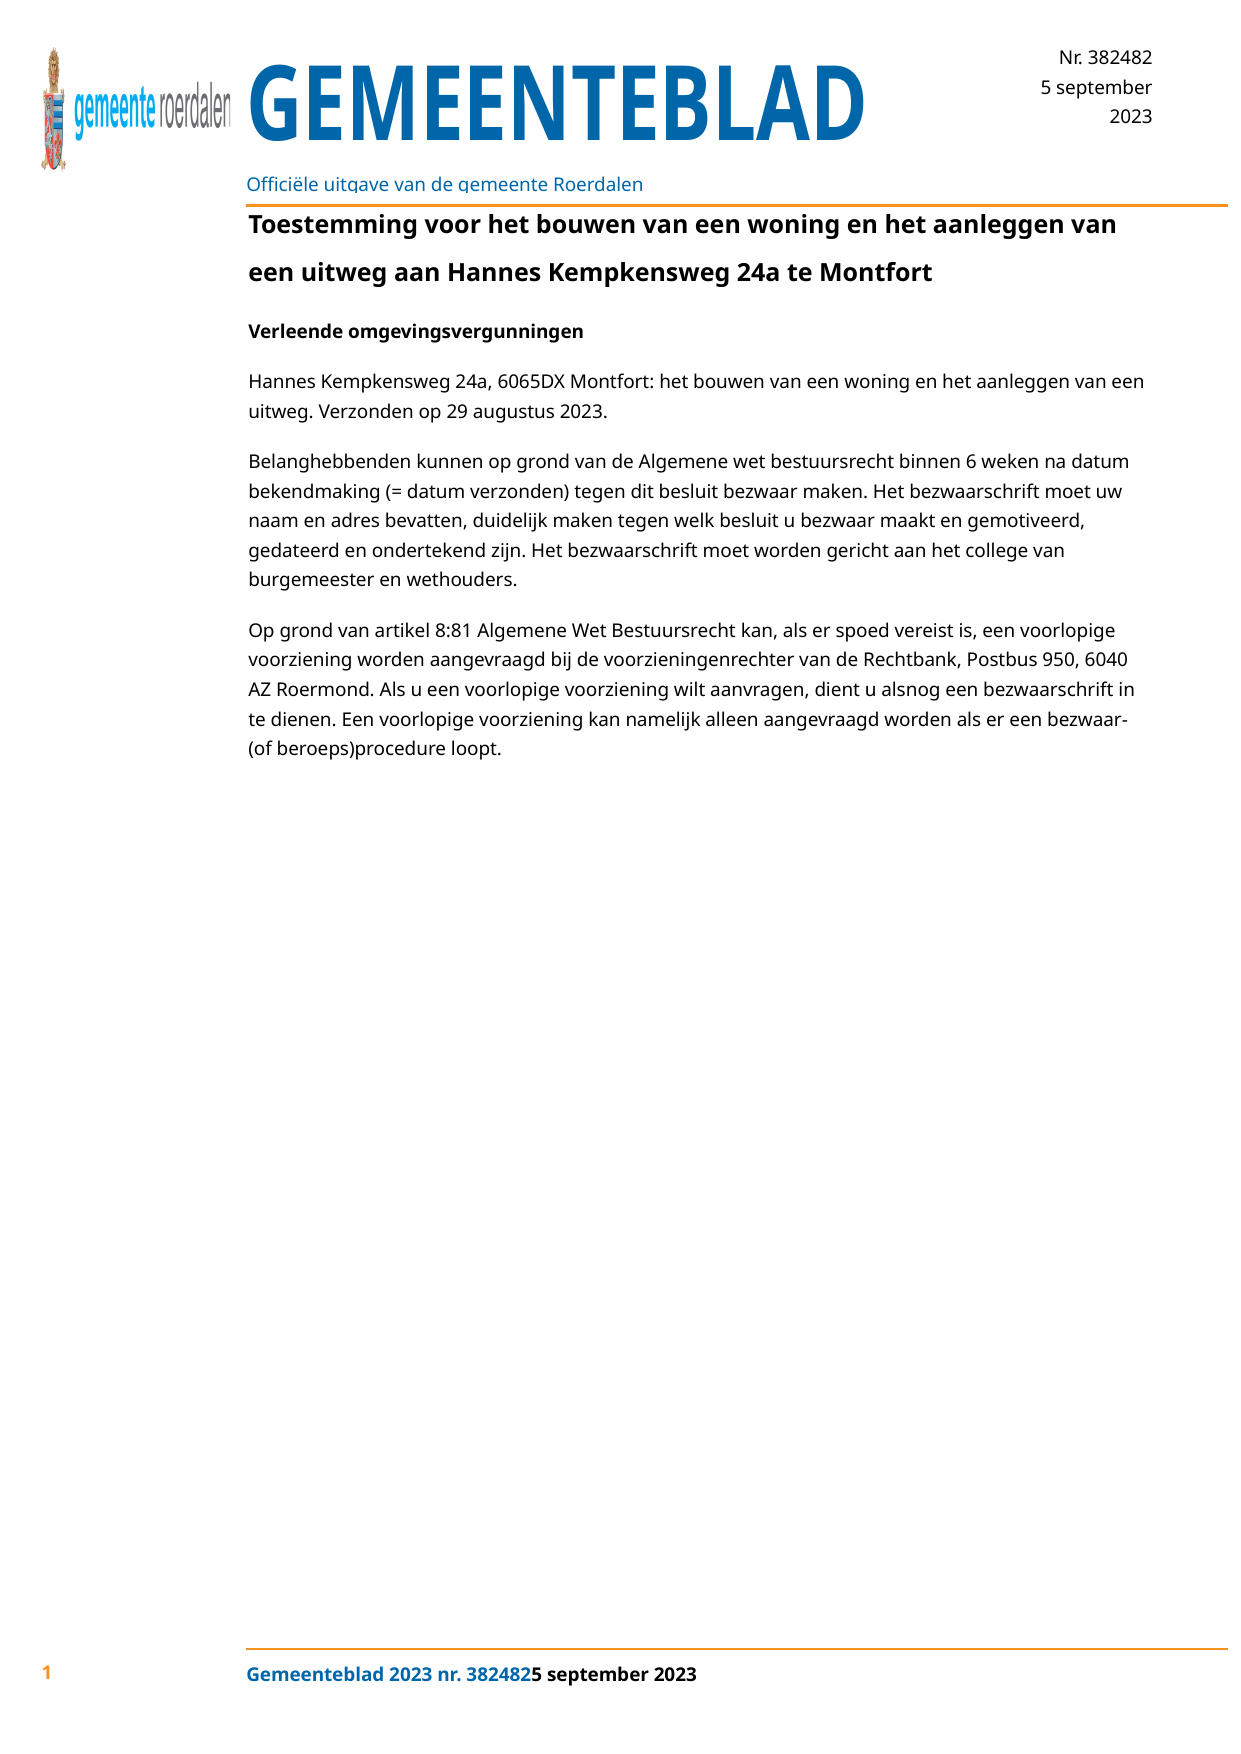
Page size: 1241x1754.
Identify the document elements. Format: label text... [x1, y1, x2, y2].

text Hannes Kempkensweg 24a, 6065DX Montfort: het bouwen van een woning en het aanleggen van een uitweg. Verzonden op 29 augustus 2023. [248, 368, 1152, 424]
text Verleende omgevingsvergunningen [248, 318, 1152, 344]
picture [41, 47, 231, 172]
text Op grond van artikel 8:81 Algemene Wet Bestuursrecht kan, als er spoed vereist is, een voorlopige voorziening worden aangevraagd bij de voorzieningenrechter van de Rechtbank, Postbus 950, 6040 AZ Roermond. Als u een voorlopige voorziening wilt aanvragen, dient u alsnog een bezwaarschrift in te dienen. Een voorlopige voorziening kan namelijk alleen aangevraagd worden als er een bezwaar- (of beroeps)procedure loopt. [248, 617, 1152, 761]
text Toestemming voor het bouwen van een woning en het aanleggen van een uitweg aan Hannes Kempkensweg 24a te Montfort [248, 207, 1152, 288]
text Belanghebbenden kunnen op grond van de Algemene wet bestuursrecht binnen 6 weken na datum bekendmaking (= datum verzonden) tegen dit besluit bezwaar maken. Het bezwaarschrift moet uw naam en adres bevatten, duidelijk maken tegen welk besluit u bezwaar maakt en gemotiveerd, gedateerd en ondertekend zijn. Het bezwaarschrift moet worden gericht aan het college van burgemeester en wethouders. [248, 448, 1152, 592]
